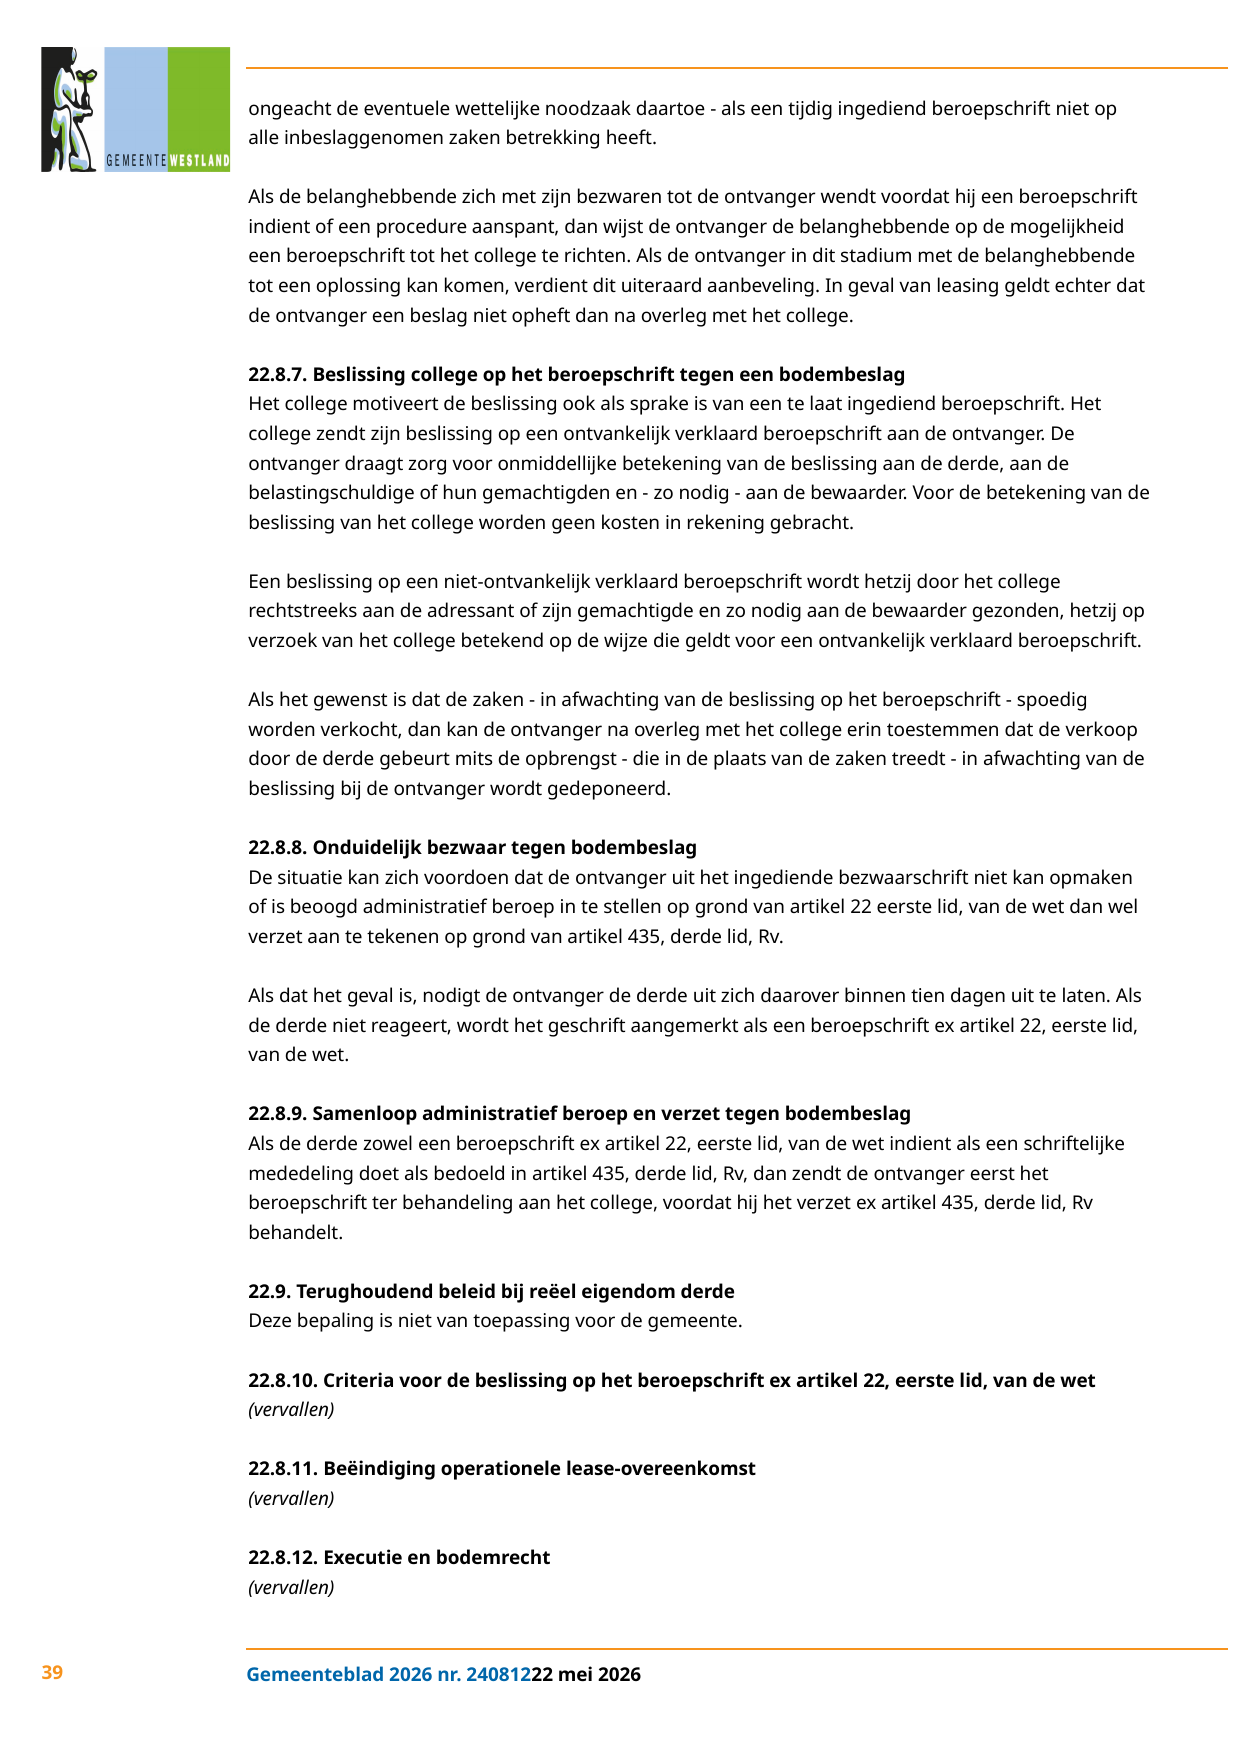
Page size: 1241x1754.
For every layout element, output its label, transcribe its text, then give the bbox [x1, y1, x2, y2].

text 22.8.8. Onduidelijk bezwaar tegen bodembeslag [248, 834, 1152, 860]
text 22.8.11. Beëindiging operationele lease-overeenkomst [248, 1456, 1152, 1481]
text Als dat het geval is, nodigt de ontvanger de derde uit zich daarover binnen tien dagen uit te laten. Als de derde niet reageert, wordt het geschrift aangemerkt als een beroepschrift ex artikel 22, eerste lid, van de wet. [248, 982, 1152, 1067]
text Als de derde zowel een beroepschrift ex artikel 22, eerste lid, van de wet indient als een schriftelijke mededeling doet als bedoeld in artikel 435, derde lid, Rv, dan zendt de ontvanger eerst het beroepschrift ter behandeling aan het college, voordat hij het verzet ex artikel 435, derde lid, Rv behandelt. [248, 1130, 1152, 1245]
text Het college motiveert de beslissing ook als sprake is van een te laat ingediend beroepschrift. Het college zendt zijn beslissing op een ontvankelijk verklaard beroepschrift aan de ontvanger. De ontvanger draagt zorg voor onmiddellijke betekening van de beslissing aan de derde, aan de belastingschuldige of hun gemachtigden en - zo nodig - aan de bewaarder. Voor de betekening van de beslissing van het college worden geen kosten in rekening gebracht. [248, 391, 1152, 535]
text 22.9. Terughoudend beleid bij reëel eigendom derde [248, 1278, 1152, 1304]
text (vervallen) [248, 1485, 1152, 1511]
text - ongeacht de eventuele wettelijke noodzaak daartoe - als een tijdig ingediend beroepschrift niet op alle inbeslaggenomen zaken betrekking heeft. [248, 95, 1152, 150]
picture [41, 47, 231, 172]
text De situatie kan zich voordoen dat de ontvanger uit het ingediende bezwaarschrift niet kan opmaken of is beoogd administratief beroep in te stellen op grond van artikel 22 eerste lid, van de wet dan wel verzet aan te tekenen op grond van artikel 435, derde lid, Rv. [248, 864, 1152, 949]
text (vervallen) [248, 1396, 1152, 1422]
text 22.8.7. Beslissing college op het beroepschrift tegen een bodembeslag [248, 361, 1152, 387]
text Een beslissing op een niet-ontvankelijk verklaard beroepschrift wordt hetzij door het college rechtstreeks aan de adressant of zijn gemachtigde en zo nodig aan de bewaarder gezonden, hetzij op verzoek van het college betekend op de wijze die geldt voor een ontvankelijk verklaard beroepschrift. [248, 568, 1152, 653]
text Deze bepaling is niet van toepassing voor de gemeente. [248, 1308, 1152, 1333]
text 22.8.12. Executie en bodemrecht [248, 1544, 1152, 1570]
text 22.8.9. Samenloop administratief beroep en verzet tegen bodembeslag [248, 1101, 1152, 1126]
text Als de belanghebbende zich met zijn bezwaren tot de ontvanger wendt voordat hij een beroepschrift indient of een procedure aanspant, dan wijst de ontvanger de belanghebbende op de mogelijkheid een beroepschrift tot het college te richten. Als de ontvanger in dit stadium met de belanghebbende tot een oplossing kan komen, verdient dit uiteraard aanbeveling. In geval van leasing geldt echter dat de ontvanger een beslag niet opheft dan na overleg met het college. [248, 183, 1152, 328]
text (vervallen) [248, 1574, 1152, 1600]
text Als het gewenst is dat de zaken - in afwachting van de beslissing op het beroepschrift - spoedig worden verkocht, dan kan de ontvanger na overleg met het college erin toestemmen dat de verkoop door de derde gebeurt mits de opbrengst - die in de plaats van de zaken treedt - in afwachting van de beslissing bij de ontvanger wordt gedeponeerd. [248, 686, 1152, 801]
text 22.8.10. Criteria voor de beslissing op het beroepschrift ex artikel 22, eerste lid, van de wet [248, 1367, 1152, 1393]
